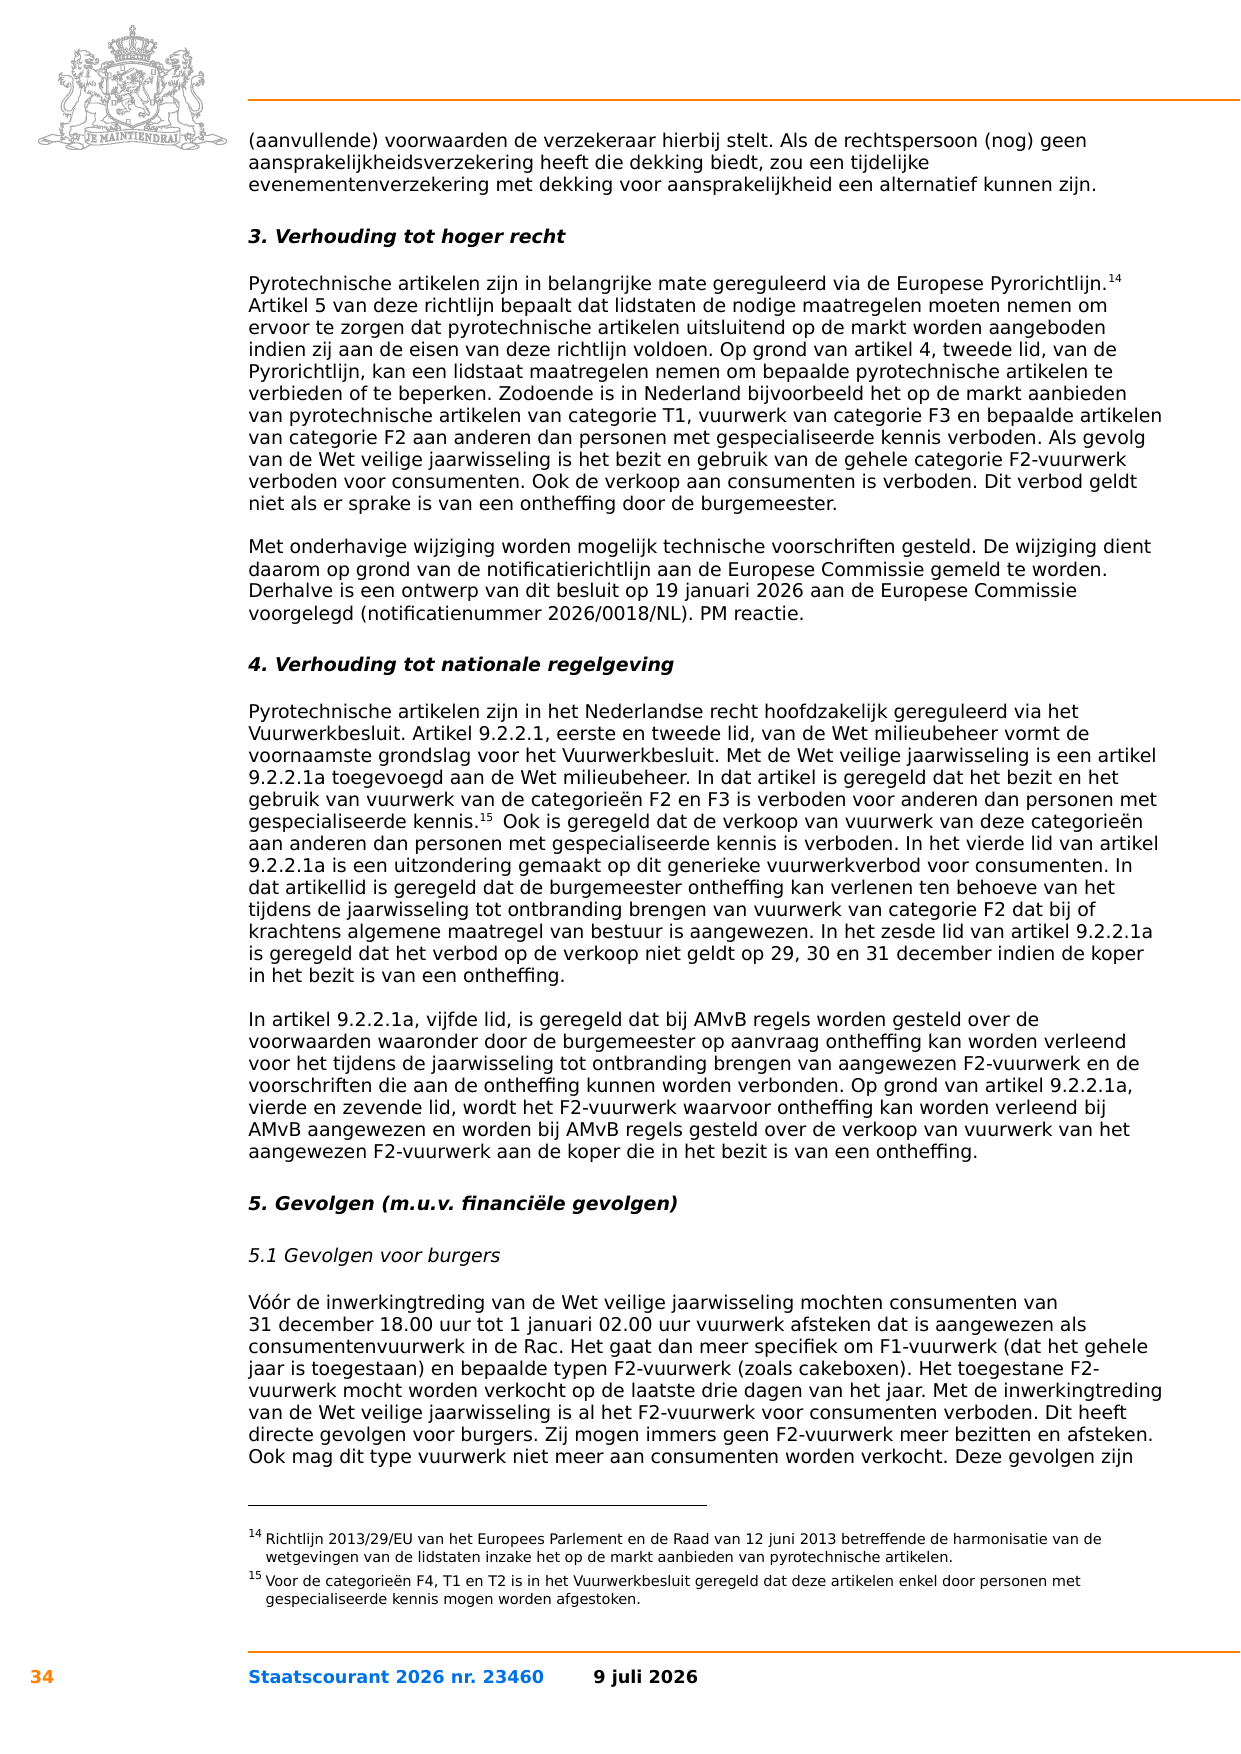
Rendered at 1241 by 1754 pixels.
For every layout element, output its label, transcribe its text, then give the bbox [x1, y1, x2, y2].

subtitle 3. Verhouding tot hoger recht [248, 226, 1163, 248]
text Voor de categorieën F4, T1 en T2 is in het Vuurwerkbesluit geregeld dat deze artikelen enkel door personen met gespecialiseerde kennis mogen worden afgestoken. [248, 1569, 1163, 1608]
text Pyrotechnische artikelen zijn in het Nederlandse recht hoofdzakelijk gereguleerd via het Vuurwerkbesluit. Artikel 9.2.2.1, eerste en tweede lid, van de Wet milieubeheer vormt de voornaamste grondslag voor het Vuurwerkbesluit. Met de Wet veilige jaarwisseling is een artikel 9.2.2.1a toegevoegd aan de Wet milieubeheer. In dat artikel is geregeld dat het bezit en het gebruik van vuurwerk van de categorieën F2 en F3 is verboden voor anderen dan personen met gespecialiseerde kennis. Ook is geregeld dat de verkoop van vuurwerk van deze categorieën aan anderen dan personen met gespecialiseerde kennis is verboden. In het vierde lid van artikel 9.2.2.1a is een uitzondering gemaakt op dit generieke vuurwerkverbod voor consumenten. In dat artikellid is geregeld dat de burgemeester ontheffing kan verlenen ten behoeve van het tijdens de jaarwisseling tot ontbranding brengen van vuurwerk van categorie F2 dat bij of krachtens algemene maatregel van bestuur is aangewezen. In het zesde lid van artikel 9.2.2.1a is geregeld dat het verbod op de verkoop niet geldt op 29, 30 en 31 december indien de koper in het bezit is van een ontheffing. [248, 701, 1163, 987]
text Richtlijn 2013/29/EU van het Europees Parlement en de Raad van 12 juni 2013 betreffende de harmonisatie van de wetgevingen van de lidstaten inzake het op de markt aanbieden van pyrotechnische artikelen. [248, 1527, 1163, 1566]
picture [38, 25, 227, 150]
text Met onderhavige wijziging worden mogelijk technische voorschriften gesteld. De wijziging dient daarom op grond van de notificatierichtlijn aan de Europese Commissie gemeld te worden. Derhalve is een ontwerp van dit besluit op 19 januari 2026 aan de Europese Commissie voorgelegd (notificatienummer 2026/0018/NL). PM reactie. [248, 536, 1163, 624]
subtitle 5. Gevolgen (m.u.v. financiële gevolgen) [248, 1193, 1163, 1215]
text Vóór de inwerkingtreding van de Wet veilige jaarwisseling mochten consumenten van 31 december 18.00 uur tot 1 januari 02.00 uur vuurwerk afsteken dat is aangewezen als consumentenvuurwerk in de Rac. Het gaat dan meer specifiek om F1-vuurwerk (dat het gehele jaar is toegestaan) en bepaalde typen F2-vuurwerk (zoals cakeboxen). Het toegestane F2-vuurwerk mocht worden verkocht op de laatste drie dagen van het jaar. Met de inwerkingtreding van de Wet veilige jaarwisseling is al het F2-vuurwerk voor consumenten verboden. Dit heeft directe gevolgen voor burgers. Zij mogen immers geen F2-vuurwerk meer bezitten en afsteken. Ook mag dit type vuurwerk niet meer aan consumenten worden verkocht. Deze gevolgen zijn [248, 1292, 1163, 1468]
text Pyrotechnische artikelen zijn in belangrijke mate gereguleerd via de Europese Pyrorichtlijn. Artikel 5 van deze richtlijn bepaalt dat lidstaten de nodige maatregelen moeten nemen om ervoor te zorgen dat pyrotechnische artikelen uitsluitend op de markt worden aangeboden indien zij aan de eisen van deze richtlijn voldoen. Op grond van artikel 4, tweede lid, van de Pyrorichtlijn, kan een lidstaat maatregelen nemen om bepaalde pyrotechnische artikelen te verbieden of te beperken. Zodoende is in Nederland bijvoorbeeld het op de markt aanbieden van pyrotechnische artikelen van categorie T1, vuurwerk van categorie F3 en bepaalde artikelen van categorie F2 aan anderen dan personen met gespecialiseerde kennis verboden. Als gevolg van de Wet veilige jaarwisseling is het bezit en gebruik van de gehele categorie F2-vuurwerk verboden voor consumenten. Ook de verkoop aan consumenten is verboden. Dit verbod geldt niet als er sprake is van een ontheffing door de burgemeester. [248, 273, 1163, 514]
subtitle 4. Verhouding tot nationale regelgeving [248, 654, 1163, 676]
text In artikel 9.2.2.1a, vijfde lid, is geregeld dat bij AMvB regels worden gesteld over de voorwaarden waaronder door de burgemeester op aanvraag ontheffing kan worden verleend voor het tijdens de jaarwisseling tot ontbranding brengen van aangewezen F2-vuurwerk en de voorschriften die aan de ontheffing kunnen worden verbonden. Op grond van artikel 9.2.2.1a, vierde en zevende lid, wordt het F2-vuurwerk waarvoor ontheffing kan worden verleend bij AMvB aangewezen en worden bij AMvB regels gesteld over de verkoop van vuurwerk van het aangewezen F2-vuurwerk aan de koper die in het bezit is van een ontheffing. [248, 1009, 1163, 1163]
subtitle 5.1 Gevolgen voor burgers [248, 1245, 1163, 1267]
text (aanvullende) voorwaarden de verzekeraar hierbij stelt. Als de rechtspersoon (nog) geen aansprakelijkheidsverzekering heeft die dekking biedt, zou een tijdelijke evenementenverzekering met dekking voor aansprakelijkheid een alternatief kunnen zijn. [248, 130, 1163, 196]
